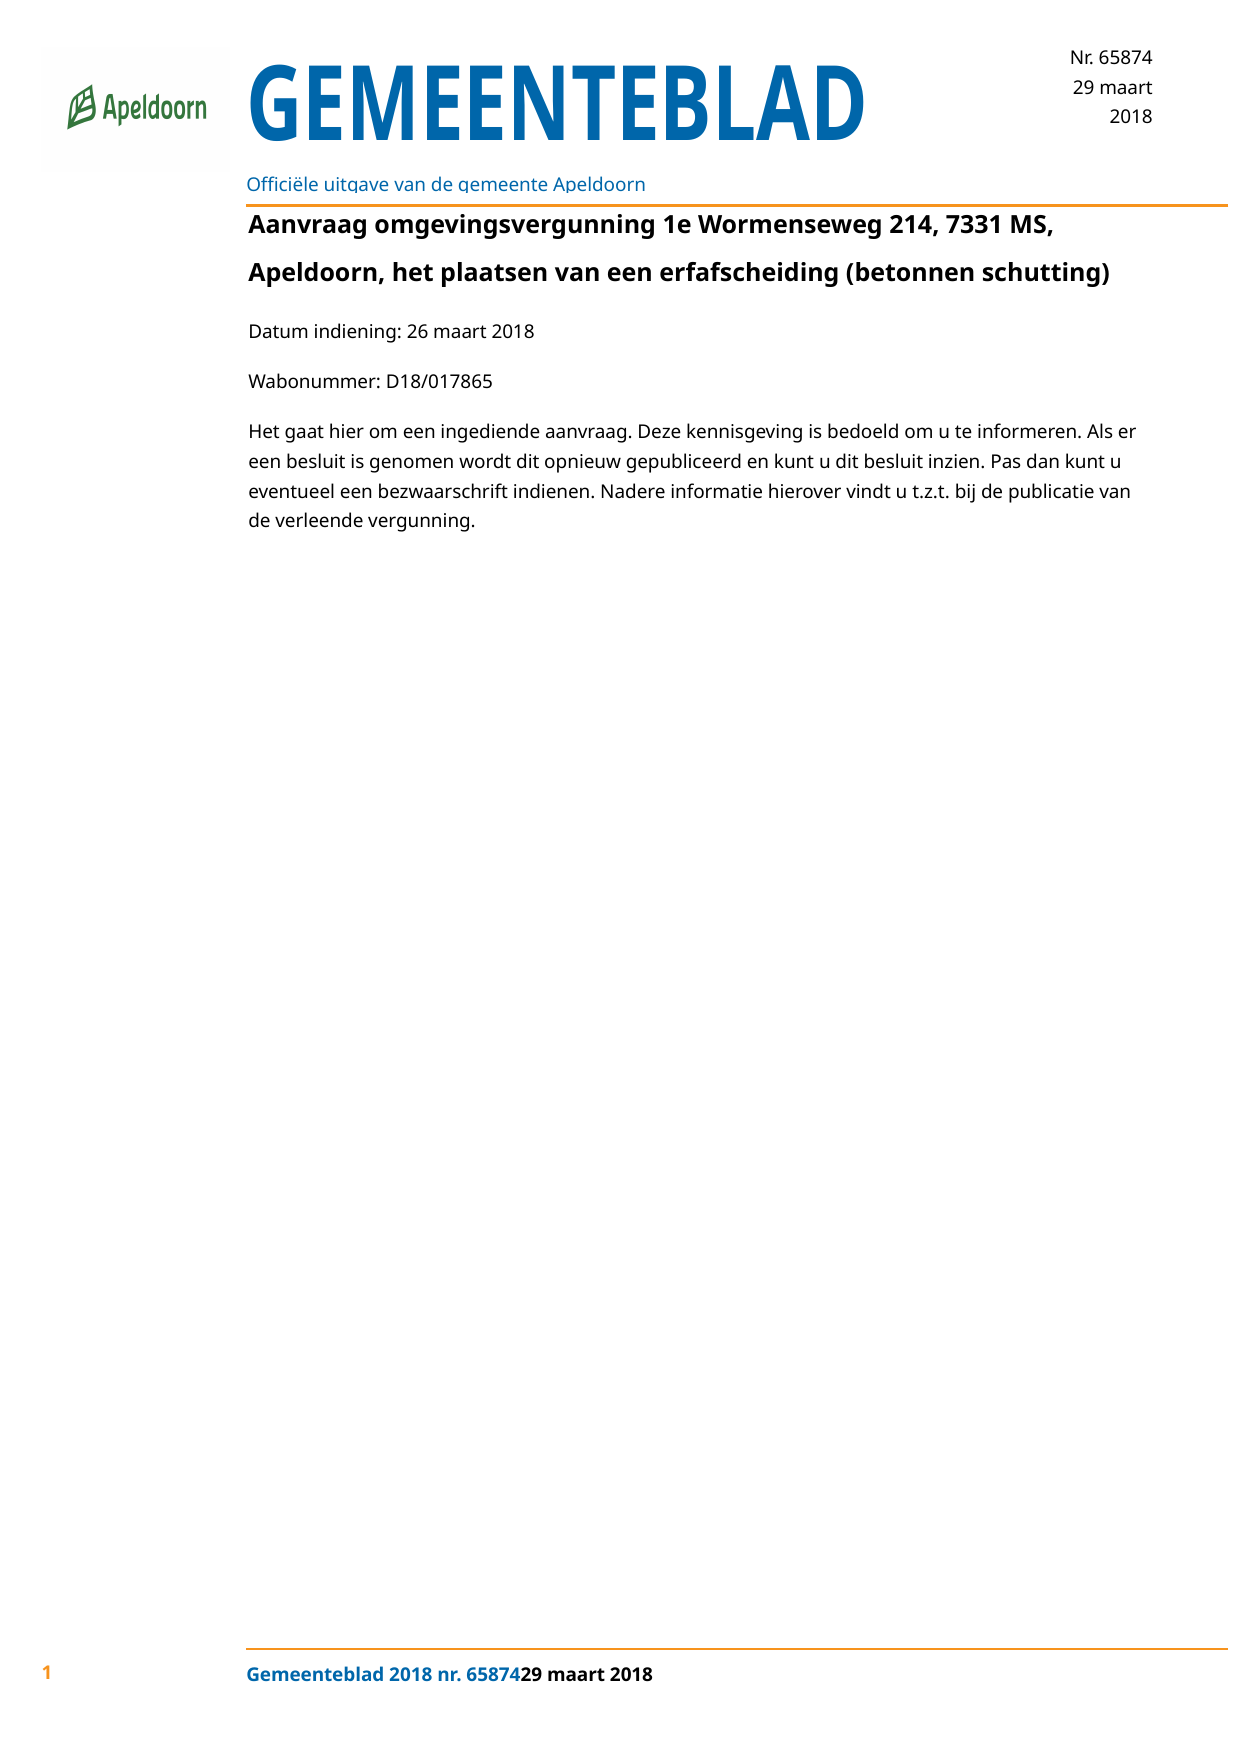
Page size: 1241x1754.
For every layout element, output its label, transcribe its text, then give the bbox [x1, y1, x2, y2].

picture [41, 47, 231, 172]
text Datum indiening: 26 maart 2018 [248, 318, 1152, 344]
text Aanvraag omgevingsvergunning 1e Wormenseweg 214, 7331 MS, Apeldoorn, het plaatsen van een erfafscheiding (betonnen schutting) [248, 207, 1152, 288]
text Wabonummer: D18/017865 [248, 368, 1152, 394]
text Het gaat hier om een ingediende aanvraag. Deze kennisgeving is bedoeld om u te informeren. Als er een besluit is genomen wordt dit opnieuw gepubliceerd en kunt u dit besluit inzien. Pas dan kunt u eventueel een bezwaarschrift indienen. Nadere informatie hierover vindt u t.z.t. bij de publicatie van de verleende vergunning. [248, 419, 1152, 533]
